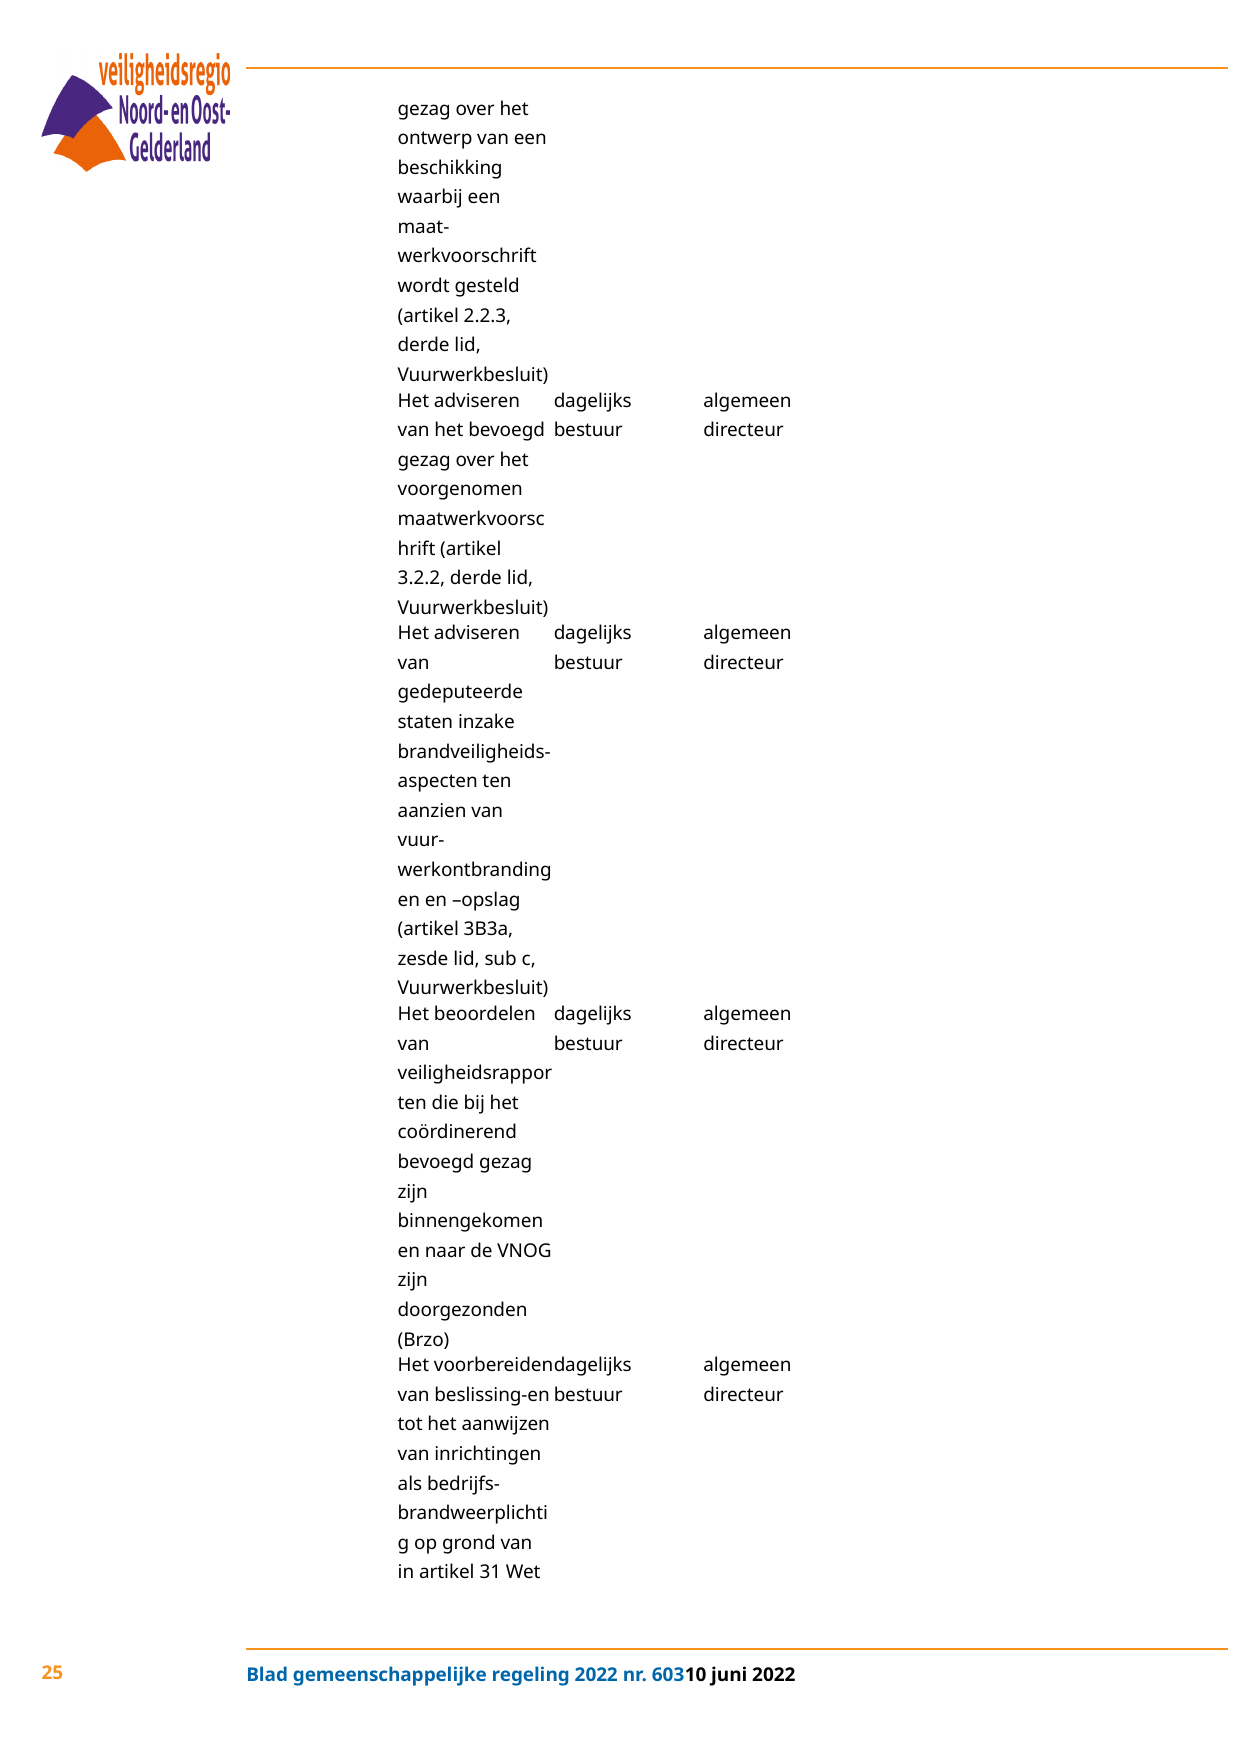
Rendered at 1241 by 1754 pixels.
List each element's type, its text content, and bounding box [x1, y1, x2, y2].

picture [41, 47, 231, 172]
table_cell algemeen directeur [703, 1351, 852, 1584]
table_cell [248, 1351, 397, 1584]
table_cell [554, 95, 703, 387]
table_cell algemeen directeur [703, 620, 852, 1000]
table_cell [248, 95, 397, 387]
table_cell dagelijks bestuur [554, 387, 703, 619]
table_cell gezag over het ontwerp van een beschikking waarbij een maat-werkvoorschrift wordt gesteld (artikel 2.2.3, derde lid, Vuurwerkbesluit) [398, 95, 553, 387]
table_cell algemeen directeur [703, 387, 852, 619]
table_cell Het adviseren van gedeputeerde staten inzake brandveiligheids-aspecten ten aanzien van vuur-werkontbrandingen en –opslag (artikel 3B3a, zesde lid, sub c, Vuurwerkbesluit) [398, 620, 553, 1000]
table_cell Het voorbereiden van beslissing-en tot het aanwijzen van inrichtingen als bedrijfs-brandweerplichtig op grond van in artikel 31 Wet [398, 1351, 553, 1584]
table_cell [853, 387, 1002, 619]
table_cell [703, 95, 852, 387]
table_cell dagelijks bestuur [554, 1351, 703, 1584]
table_cell Het beoordelen van veiligheidsrapporten die bij het coördinerend bevoegd gezag zijn binnengekomen en naar de VNOG zijn doorgezonden (Brzo) [398, 1000, 553, 1351]
table_cell [1002, 95, 1152, 387]
table_cell [853, 1000, 1002, 1351]
table_cell [1002, 1351, 1152, 1584]
table_cell [1002, 1000, 1152, 1351]
table_cell dagelijks bestuur [554, 1000, 703, 1351]
table_cell algemeen directeur [703, 1000, 852, 1351]
table_cell [853, 95, 1002, 387]
table_cell Het adviseren van het bevoegd gezag over het voorgenomen maatwerkvoorschrift (artikel 3.2.2, derde lid, Vuurwerkbesluit) [398, 387, 553, 619]
table_cell [248, 620, 397, 1000]
table_cell [1002, 620, 1152, 1000]
table_cell [853, 620, 1002, 1000]
table_cell [1002, 387, 1152, 619]
table_cell [853, 1351, 1002, 1584]
table_cell [248, 387, 397, 619]
table_cell dagelijks bestuur [554, 620, 703, 1000]
table_cell [248, 1000, 397, 1351]
